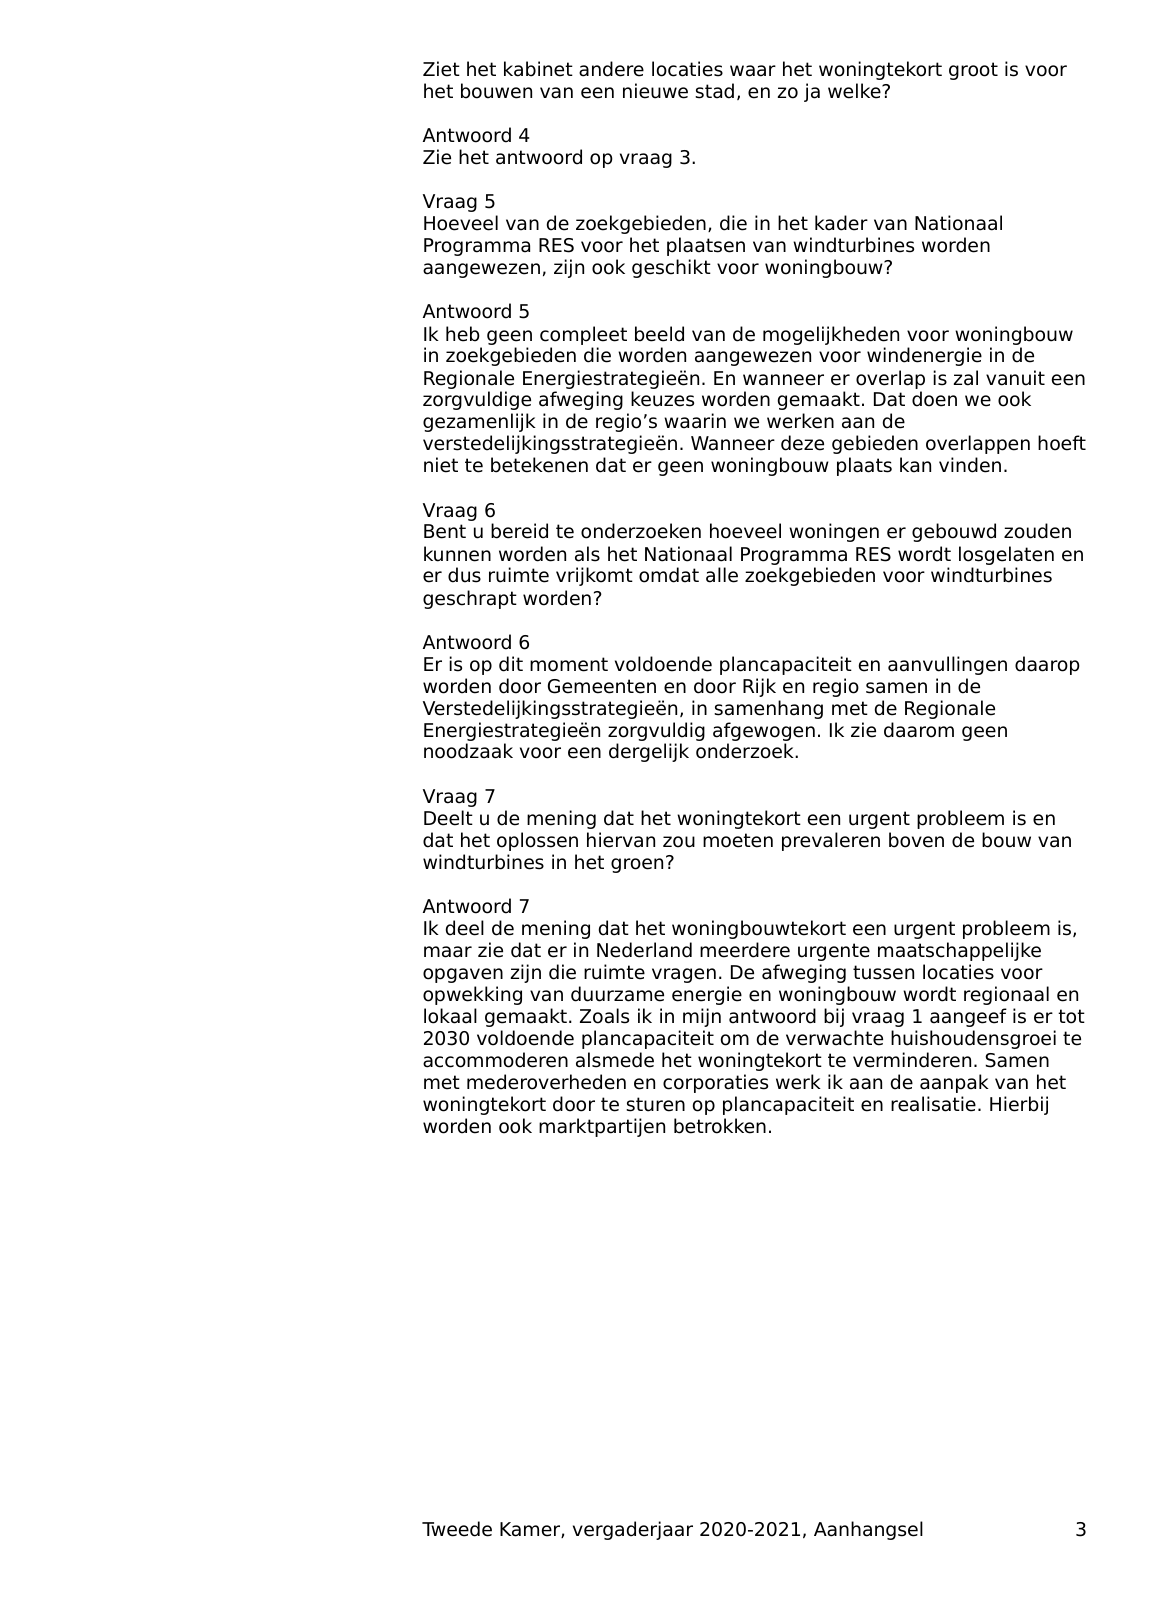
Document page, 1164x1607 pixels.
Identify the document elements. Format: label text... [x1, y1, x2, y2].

text Ik heb geen compleet beeld van de mogelijkheden voor woningbouw in zoekgebieden die worden aangewezen voor windenergie in de Regionale Energiestrategieën. En wanneer er overlap is zal vanuit een zorgvuldige afweging keuzes worden gemaakt. Dat doen we ook gezamenlijk in de regio’s waarin we werken aan de verstedelijkingsstrategieën. Wanneer deze gebieden overlappen hoeft niet te betekenen dat er geen woningbouw plaats kan vinden. [422, 323, 1087, 477]
text Vraag 5 [422, 191, 1087, 213]
text Bent u bereid te onderzoeken hoeveel woningen er gebouwd zouden kunnen worden als het Nationaal Programma RES wordt losgelaten en er dus ruimte vrijkomt omdat alle zoekgebieden voor windturbines geschrapt worden? [422, 521, 1087, 609]
text Ziet het kabinet andere locaties waar het woningtekort groot is voor het bouwen van een nieuwe stad, en zo ja welke? [422, 59, 1087, 103]
text Hoeveel van de zoekgebieden, die in het kader van Nationaal Programma RES voor het plaatsen van windturbines worden aangewezen, zijn ook geschikt voor woningbouw? [422, 213, 1087, 279]
text Er is op dit moment voldoende plancapaciteit en aanvullingen daarop worden door Gemeenten en door Rijk en regio samen in de Verstedelijkingsstrategieën, in samenhang met de Regionale Energiestrategieën zorgvuldig afgewogen. Ik zie daarom geen noodzaak voor een dergelijk onderzoek. [422, 653, 1087, 763]
text Vraag 6 [422, 499, 1087, 521]
text Antwoord 7 [422, 896, 1087, 918]
text Antwoord 5 [422, 301, 1087, 323]
text Antwoord 6 [422, 632, 1087, 653]
text Vraag 7 [422, 786, 1087, 808]
text Antwoord 4 [422, 125, 1087, 147]
text Zie het antwoord op vraag 3. [422, 147, 1087, 169]
text Ik deel de mening dat het woningbouwtekort een urgent probleem is, maar zie dat er in Nederland meerdere urgente maatschappelijke opgaven zijn die ruimte vragen. De afweging tussen locaties voor opwekking van duurzame energie en woningbouw wordt regionaal en lokaal gemaakt. Zoals ik in mijn antwoord bij vraag 1 aangeef is er tot 2030 voldoende plancapaciteit om de verwachte huishoudensgroei te accommoderen alsmede het woningtekort te verminderen. Samen met mederoverheden en corporaties werk ik aan de aanpak van het woningtekort door te sturen op plancapaciteit en realisatie. Hierbij worden ook marktpartijen betrokken. [422, 918, 1087, 1137]
text Deelt u de mening dat het woningtekort een urgent probleem is en dat het oplossen hiervan zou moeten prevaleren boven de bouw van windturbines in het groen? [422, 808, 1087, 873]
